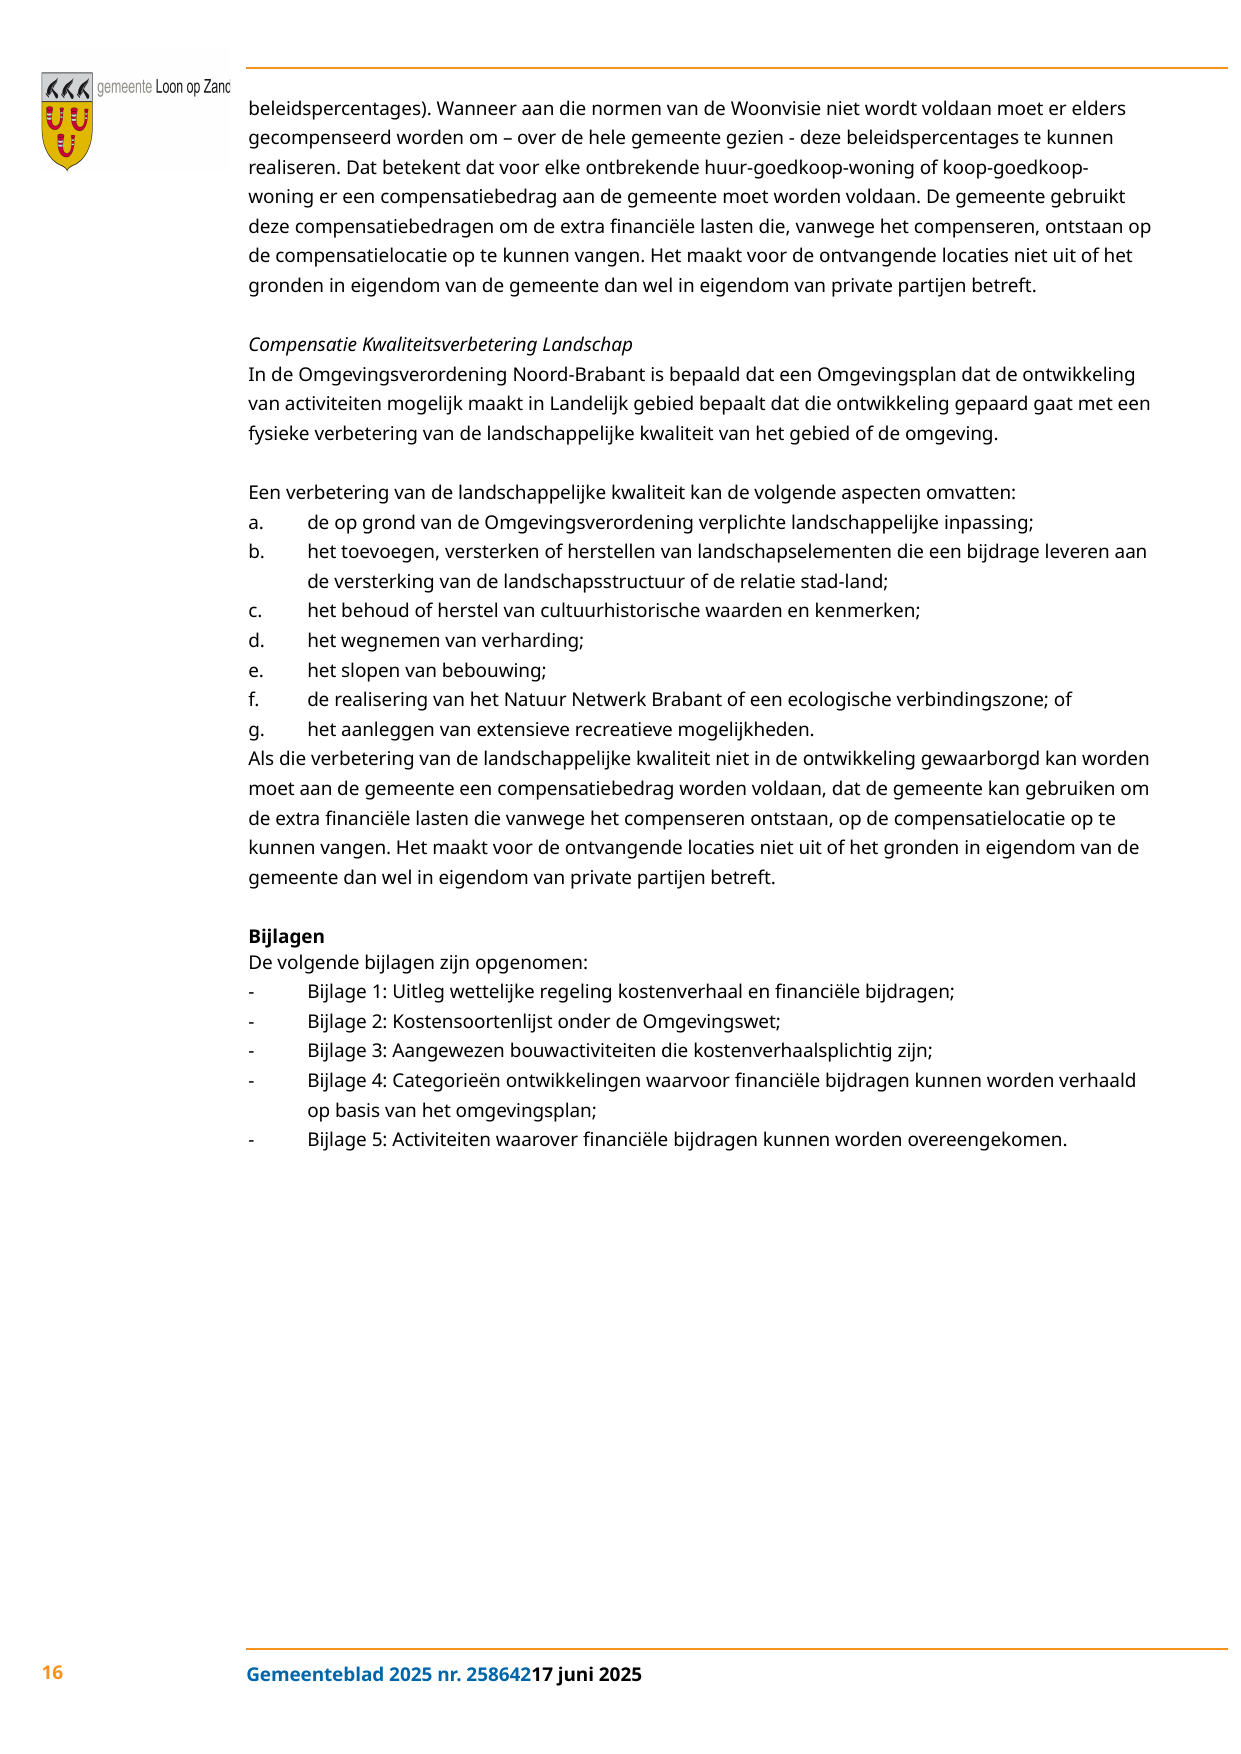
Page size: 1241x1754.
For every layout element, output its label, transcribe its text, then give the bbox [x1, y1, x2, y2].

text Als die verbetering van de landschappelijke kwaliteit niet in de ontwikkeling gewaarborgd kan worden moet aan de gemeente een compensatiebedrag worden voldaan, dat de gemeente kan gebruiken om de extra financiële lasten die vanwege het compenseren ontstaan, op de compensatielocatie op te kunnen vangen. Het maakt voor de ontvangende locaties niet uit of het gronden in eigendom van de gemeente dan wel in eigendom van private partijen betreft. [248, 746, 1152, 890]
text In de Omgevingsverordening Noord-Brabant is bepaald dat een Omgevingsplan dat de ontwikkeling van activiteiten mogelijk maakt in Landelijk gebied bepaalt dat die ontwikkeling gepaard gaat met een fysieke verbetering van de landschappelijke kwaliteit van het gebied of de omgeving. [248, 361, 1152, 446]
text beleidspercentages). Wanneer aan die normen van de Woonvisie niet wordt voldaan moet er elders gecompenseerd worden om – over de hele gemeente gezien - deze beleidspercentages te kunnen realiseren. Dat betekent dat voor elke ontbrekende huur-goedkoop-woning of koop-goedkoop-woning er een compensatiebedrag aan de gemeente moet worden voldaan. De gemeente gebruikt deze compensatiebedragen om de extra financiële lasten die, vanwege het compenseren, ontstaan op de compensatielocatie op te kunnen vangen. Het maakt voor de ontvangende locaties niet uit of het gronden in eigendom van de gemeente dan wel in eigendom van private partijen betreft. [248, 95, 1152, 298]
text De volgende bijlagen zijn opgenomen: [248, 949, 1152, 974]
list Bijlage 4: Categorieën ontwikkelingen waarvoor financiële bijdragen kunnen worden verhaald op basis van het omgevingsplan; [248, 1067, 1152, 1122]
list de realisering van het Natuur Netwerk Brabant of een ecologische verbindingszone; of [248, 686, 1152, 712]
list de op grond van de Omgevingsverordening verplichte landschappelijke inpassing; [248, 509, 1152, 535]
text Bijlagen [248, 923, 1152, 949]
list het slopen van bebouwing; [248, 657, 1152, 683]
list het wegnemen van verharding; [248, 627, 1152, 653]
text Een verbetering van de landschappelijke kwaliteit kan de volgende aspecten omvatten: [248, 479, 1152, 505]
list Bijlage 5: Activiteiten waarover financiële bijdragen kunnen worden overeengekomen. [248, 1126, 1152, 1152]
list Bijlage 2: Kostensoortenlijst onder de Omgevingswet; [248, 1008, 1152, 1034]
text Compensatie Kwaliteitsverbetering Landschap [248, 331, 1152, 357]
list Bijlage 1: Uitleg wettelijke regeling kostenverhaal en financiële bijdragen; [248, 978, 1152, 1004]
list het toevoegen, versterken of herstellen van landschapselementen die een bijdrage leveren aan de versterking van de landschapsstructuur of de relatie stad-land; [248, 538, 1152, 594]
list Bijlage 3: Aangewezen bouwactiviteiten die kostenverhaalsplichtig zijn; [248, 1038, 1152, 1063]
picture [41, 47, 231, 172]
list het aanleggen van extensieve recreatieve mogelijkheden. [248, 716, 1152, 742]
list het behoud of herstel van cultuurhistorische waarden en kenmerken; [248, 598, 1152, 623]
